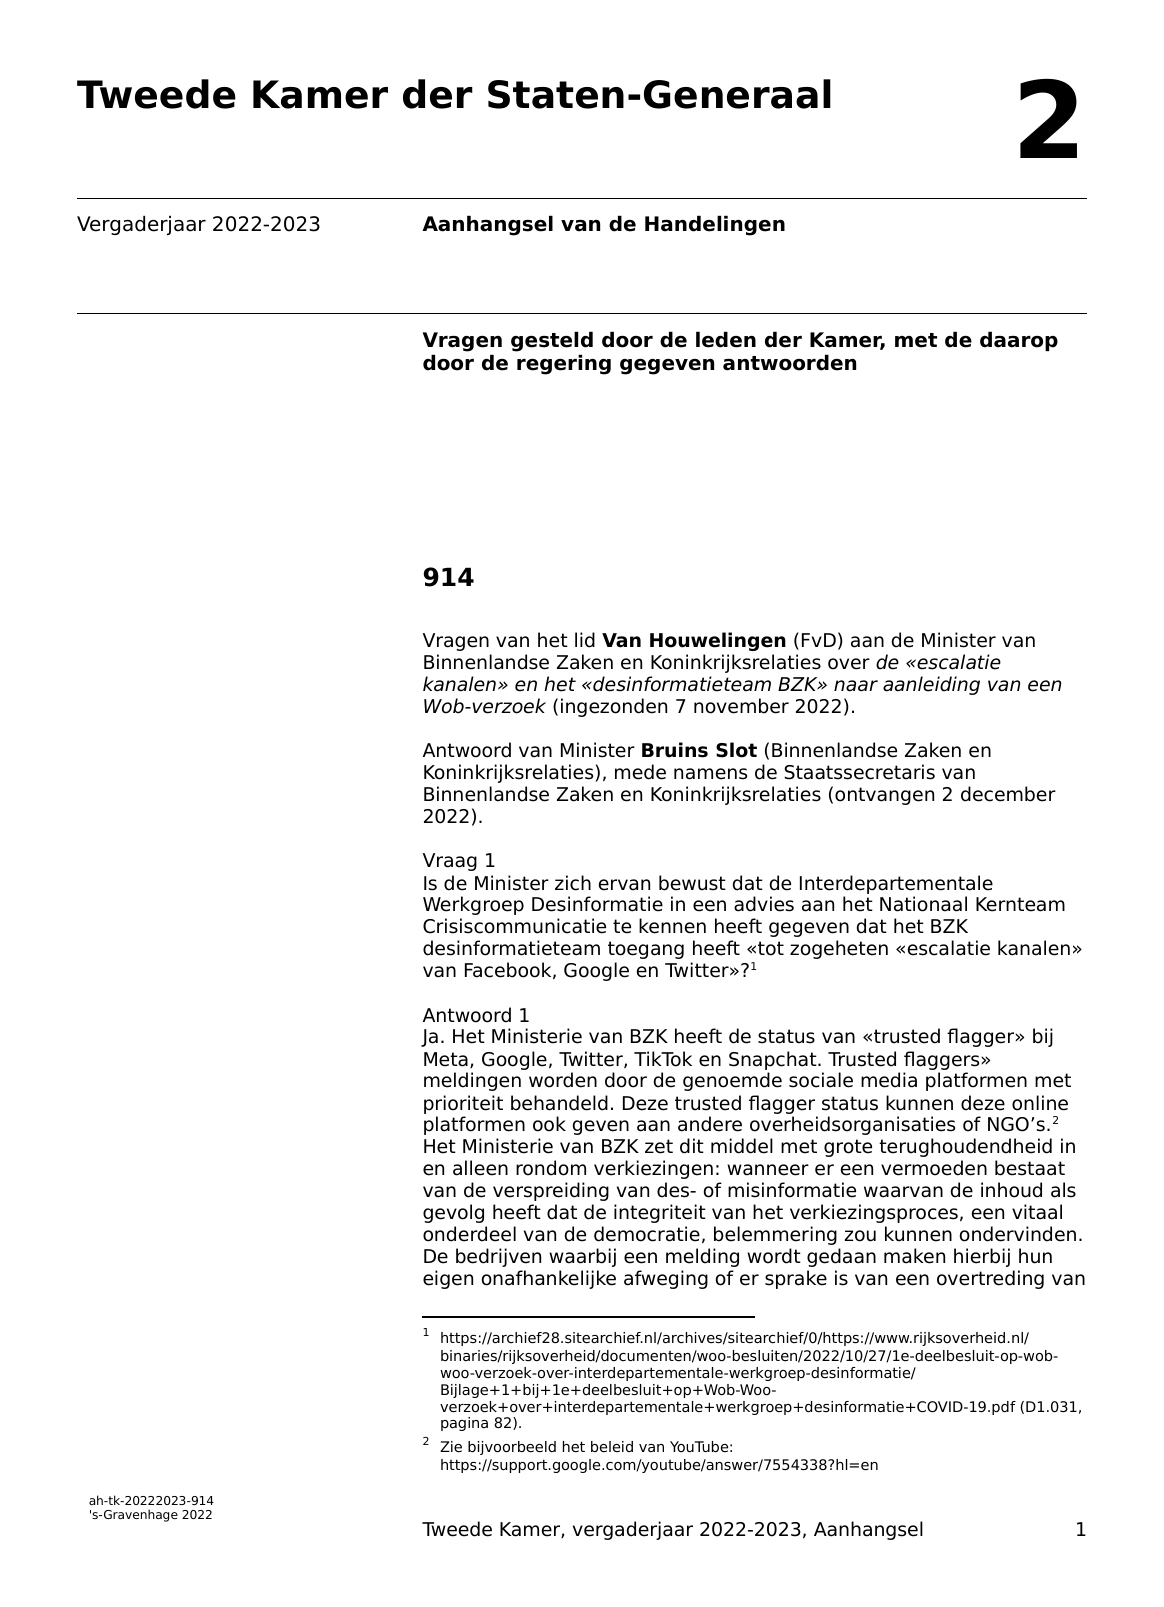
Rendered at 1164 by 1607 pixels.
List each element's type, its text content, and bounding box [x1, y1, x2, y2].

table_cell [77, 314, 422, 375]
text Ja. Het Ministerie van BZK heeft de status van «trusted flagger» bij Meta, Google, Twitter, TikTok en Snapchat. Trusted flaggers» meldingen worden door de genoemde sociale media platformen met prioriteit behandeld. Deze trusted flagger status kunnen deze online platformen ook geven aan andere overheidsorganisaties of NGO’s. Het Ministerie van BZK zet dit middel met grote terughoudendheid in en alleen rondom verkiezingen: wanneer er een vermoeden bestaat van de verspreiding van des- of misinformatie waarvan de inhoud als gevolg heeft dat de integriteit van het verkiezingsproces, een vitaal onderdeel van de democratie, belemmering zou kunnen ondervinden. De bedrijven waarbij een melding wordt gedaan maken hierbij hun eigen onafhankelijke afweging of er sprake is van een overtreding van [422, 1026, 1087, 1290]
table_cell Aanhangsel van de Handelingen [422, 199, 1087, 313]
table_cell Vergaderjaar 2022-2023 [77, 199, 422, 313]
table_header Tweede Kamer der Staten-Generaal [77, 59, 886, 198]
text Antwoord 1 [422, 1004, 1087, 1026]
text Zie bijvoorbeeld het beleid van YouTube: https://support.google.com/youtube/answer/7554338?hl=en [422, 1435, 1087, 1474]
text ah-tk-20222023-914 [88, 1494, 323, 1508]
text 's-Gravenhage 2022 [88, 1508, 323, 1522]
text https://archief28.sitearchief.nl/archives/sitearchief/0/https://www.rijksoverheid.nl/binaries/rijksoverheid/documenten/woo-besluiten/2022/10/27/1e-deelbesluit-op-wob-woo-verzoek-over-interdepartementale-werkgroep-desinformatie/Bijlage+1+bij+1e+deelbesluit+op+Wob-Woo-verzoek+over+interdepartementale+werkgroep+desinformatie+COVID-19.pdf (D1.031, pagina 82). [422, 1326, 1087, 1432]
table_header 2 [886, 59, 1087, 198]
table_cell Vragen gesteld door de leden der Kamer, met de daarop door de regering gegeven antwoorden [422, 314, 1087, 375]
text Antwoord van Minister Bruins Slot (Binnenlandse Zaken en Koninkrijksrelaties), mede namens de Staatssecretaris van Binnenlandse Zaken en Koninkrijksrelaties (ontvangen 2 december 2022). [422, 740, 1087, 828]
text Is de Minister zich ervan bewust dat de Interdepartementale Werkgroep Desinformatie in een advies aan het Nationaal Kernteam Crisiscommunicatie te kennen heeft gegeven dat het BZK desinformatieteam toegang heeft «tot zogeheten «escalatie kanalen» van Facebook, Google en Twitter»? [422, 872, 1087, 982]
text Vragen van het lid Van Houwelingen (FvD) aan de Minister van Binnenlandse Zaken en Koninkrijksrelaties over de «escalatie kanalen» en het «desinformatieteam BZK» naar aanleiding van een Wob-verzoek (ingezonden 7 november 2022). [422, 630, 1087, 718]
text 914 [422, 563, 1087, 592]
text Vraag 1 [422, 850, 1087, 872]
